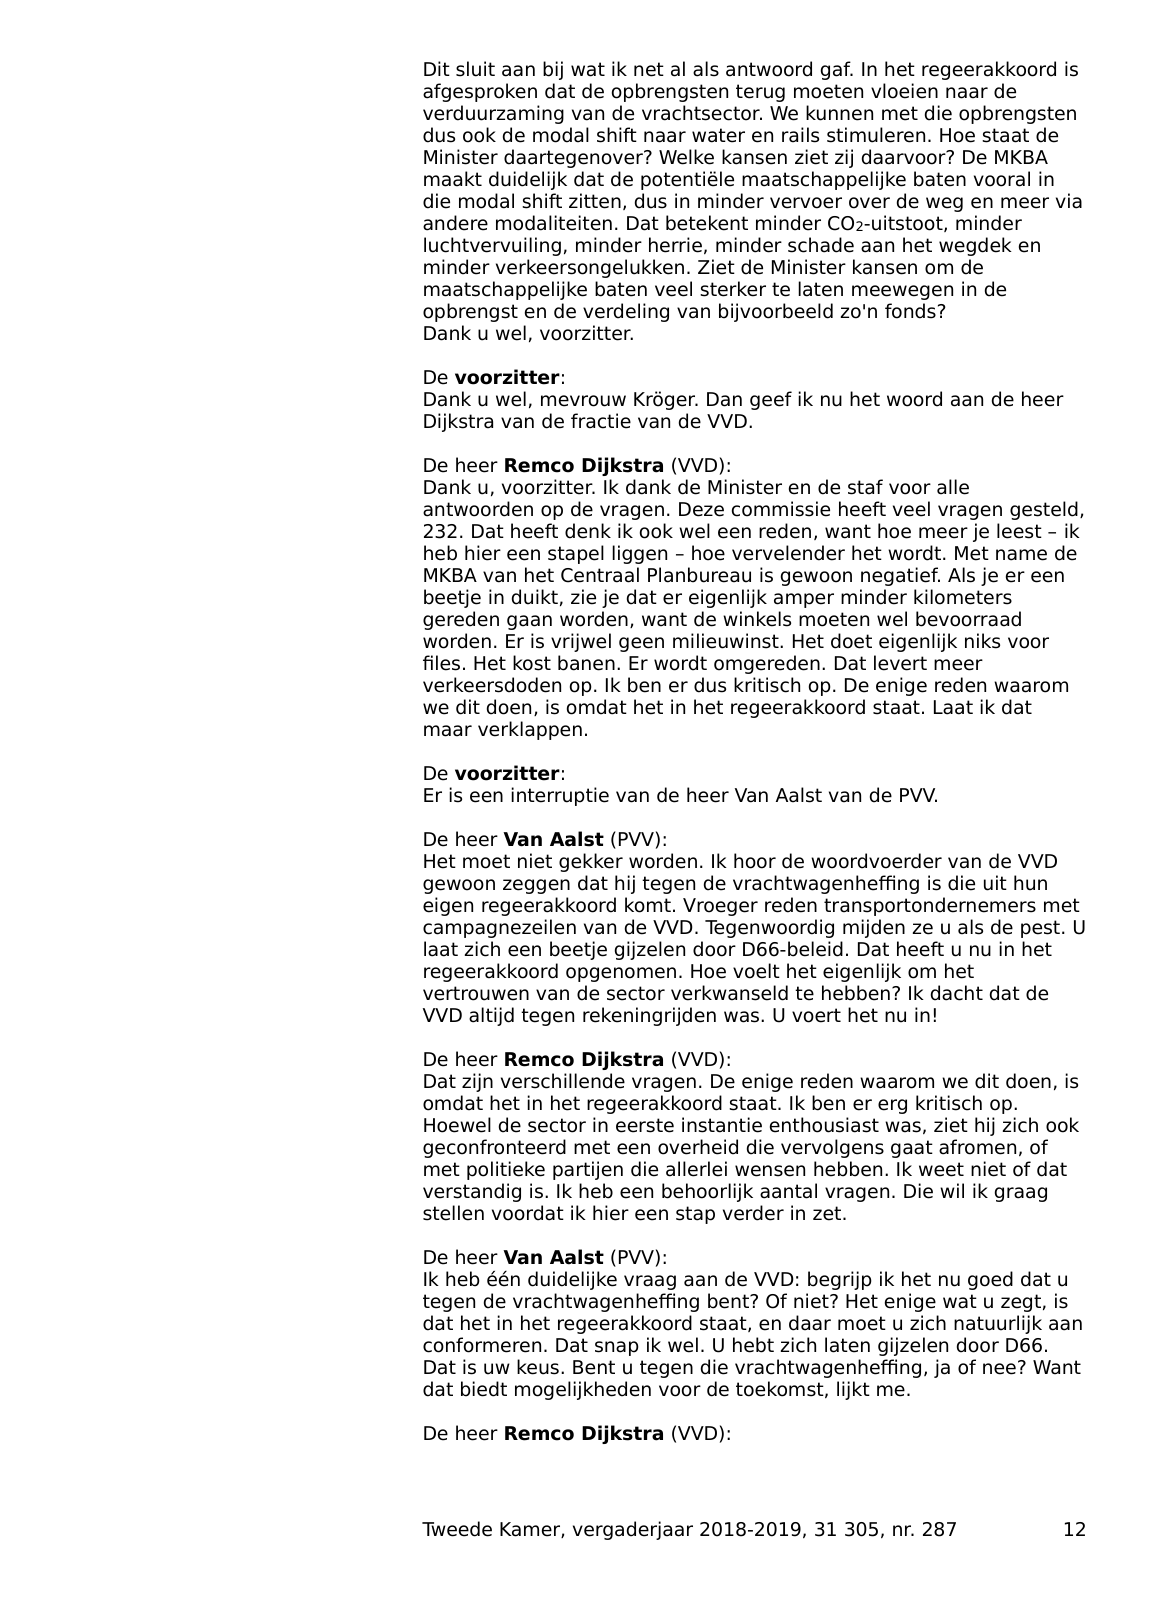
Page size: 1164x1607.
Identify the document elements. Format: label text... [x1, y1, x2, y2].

text De heer Remco Dijkstra (VVD): [422, 455, 1087, 477]
text Dit sluit aan bij wat ik net al als antwoord gaf. In het regeerakkoord is afgesproken dat de opbrengsten terug moeten vloeien naar de verduurzaming van de vrachtsector. We kunnen met die opbrengsten dus ook de modal shift naar water en rails stimuleren. Hoe staat de Minister daartegenover? Welke kansen ziet zij daarvoor? De MKBA maakt duidelijk dat de potentiële maatschappelijke baten vooral in die modal shift zitten, dus in minder vervoer over de weg en meer via andere modaliteiten. Dat betekent minder CO2-uitstoot, minder luchtvervuiling, minder herrie, minder schade aan het wegdek en minder verkeersongelukken. Ziet de Minister kansen om de maatschappelijke baten veel sterker te laten meewegen in de opbrengst en de verdeling van bijvoorbeeld zo'n fonds? [422, 59, 1087, 323]
text De heer Remco Dijkstra (VVD): [422, 1423, 1087, 1445]
text Het moet niet gekker worden. Ik hoor de woordvoerder van de VVD gewoon zeggen dat hij tegen de vrachtwagenheffing is die uit hun eigen regeerakkoord komt. Vroeger reden transportondernemers met campagnezeilen van de VVD. Tegenwoordig mijden ze u als de pest. U laat zich een beetje gijzelen door D66-beleid. Dat heeft u nu in het regeerakkoord opgenomen. Hoe voelt het eigenlijk om het vertrouwen van de sector verkwanseld te hebben? Ik dacht dat de VVD altijd tegen rekeningrijden was. U voert het nu in! [422, 851, 1087, 1027]
text De heer Van Aalst (PVV): [422, 829, 1087, 851]
text Dank u wel, mevrouw Kröger. Dan geef ik nu het woord aan de heer Dijkstra van de fractie van de VVD. [422, 389, 1087, 433]
text Dat zijn verschillende vragen. De enige reden waarom we dit doen, is omdat het in het regeerakkoord staat. Ik ben er erg kritisch op. Hoewel de sector in eerste instantie enthousiast was, ziet hij zich ook geconfronteerd met een overheid die vervolgens gaat afromen, of met politieke partijen die allerlei wensen hebben. Ik weet niet of dat verstandig is. Ik heb een behoorlijk aantal vragen. Die wil ik graag stellen voordat ik hier een stap verder in zet. [422, 1071, 1087, 1225]
text Ik heb één duidelijke vraag aan de VVD: begrijp ik het nu goed dat u tegen de vrachtwagenheffing bent? Of niet? Het enige wat u zegt, is dat het in het regeerakkoord staat, en daar moet u zich natuurlijk aan conformeren. Dat snap ik wel. U hebt zich laten gijzelen door D66. Dat is uw keus. Bent u tegen die vrachtwagenheffing, ja of nee? Want dat biedt mogelijkheden voor de toekomst, lijkt me. [422, 1269, 1087, 1401]
text De heer Van Aalst (PVV): [422, 1247, 1087, 1269]
text De voorzitter: [422, 763, 1087, 785]
text De heer Remco Dijkstra (VVD): [422, 1049, 1087, 1071]
text Er is een interruptie van de heer Van Aalst van de PVV. [422, 785, 1087, 807]
text Dank u, voorzitter. Ik dank de Minister en de staf voor alle antwoorden op de vragen. Deze commissie heeft veel vragen gesteld, 232. Dat heeft denk ik ook wel een reden, want hoe meer je leest – ik heb hier een stapel liggen – hoe vervelender het wordt. Met name de MKBA van het Centraal Planbureau is gewoon negatief. Als je er een beetje in duikt, zie je dat er eigenlijk amper minder kilometers gereden gaan worden, want de winkels moeten wel bevoorraad worden. Er is vrijwel geen milieuwinst. Het doet eigenlijk niks voor files. Het kost banen. Er wordt omgereden. Dat levert meer verkeersdoden op. Ik ben er dus kritisch op. De enige reden waarom we dit doen, is omdat het in het regeerakkoord staat. Laat ik dat maar verklappen. [422, 477, 1087, 741]
text De voorzitter: [422, 367, 1087, 389]
text Dank u wel, voorzitter. [422, 323, 1087, 345]
